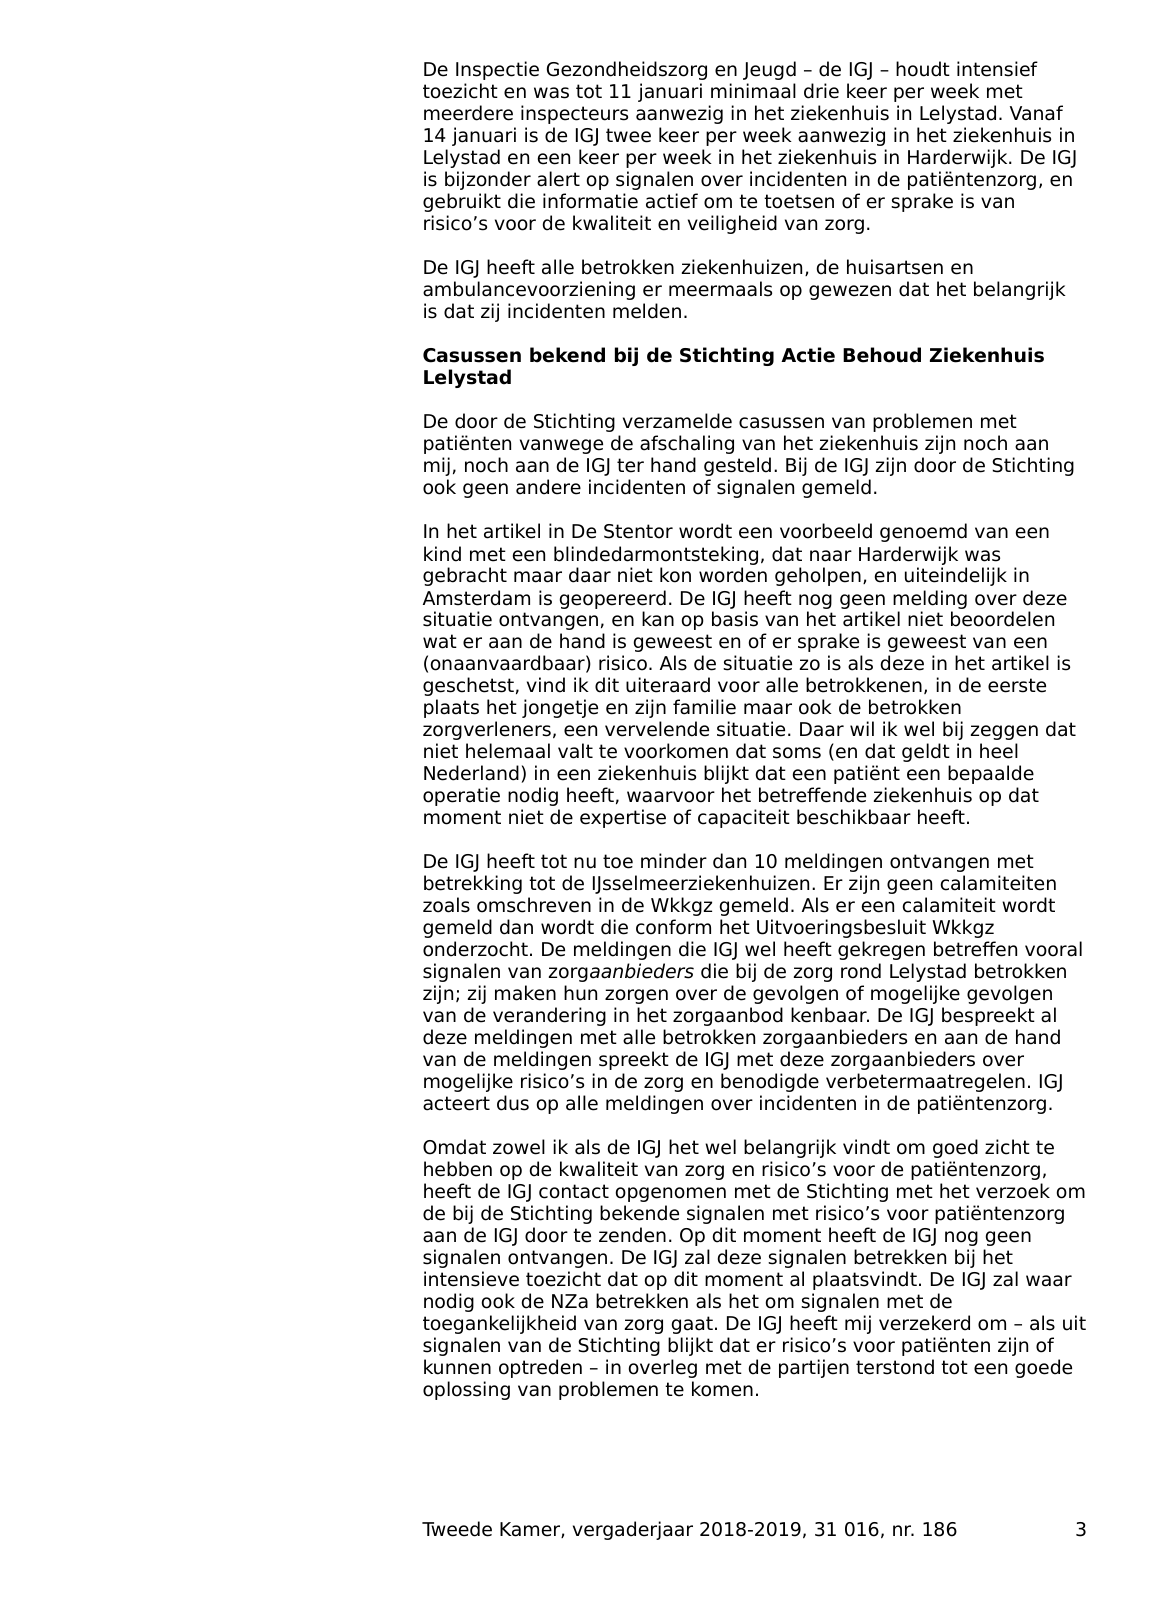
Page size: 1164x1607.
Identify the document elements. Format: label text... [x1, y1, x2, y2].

text In het artikel in De Stentor wordt een voorbeeld genoemd van een kind met een blindedarmontsteking, dat naar Harderwijk was gebracht maar daar niet kon worden geholpen, en uiteindelijk in Amsterdam is geopereerd. De IGJ heeft nog geen melding over deze situatie ontvangen, en kan op basis van het artikel niet beoordelen wat er aan de hand is geweest en of er sprake is geweest van een (onaanvaardbaar) risico. Als de situatie zo is als deze in het artikel is geschetst, vind ik dit uiteraard voor alle betrokkenen, in de eerste plaats het jongetje en zijn familie maar ook de betrokken zorgverleners, een vervelende situatie. Daar wil ik wel bij zeggen dat niet helemaal valt te voorkomen dat soms (en dat geldt in heel Nederland) in een ziekenhuis blijkt dat een patiënt een bepaalde operatie nodig heeft, waarvoor het betreffende ziekenhuis op dat moment niet de expertise of capaciteit beschikbaar heeft. [422, 521, 1087, 829]
text De Inspectie Gezondheidszorg en Jeugd – de IGJ – houdt intensief toezicht en was tot 11 januari minimaal drie keer per week met meerdere inspecteurs aanwezig in het ziekenhuis in Lelystad. Vanaf 14 januari is de IGJ twee keer per week aanwezig in het ziekenhuis in Lelystad en een keer per week in het ziekenhuis in Harderwijk. De IGJ is bijzonder alert op signalen over incidenten in de patiëntenzorg, en gebruikt die informatie actief om te toetsen of er sprake is van risico’s voor de kwaliteit en veiligheid van zorg. [422, 59, 1087, 235]
text De IGJ heeft alle betrokken ziekenhuizen, de huisartsen en ambulancevoorziening er meermaals op gewezen dat het belangrijk is dat zij incidenten melden. [422, 257, 1087, 323]
text De door de Stichting verzamelde casussen van problemen met patiënten vanwege de afschaling van het ziekenhuis zijn noch aan mij, noch aan de IGJ ter hand gesteld. Bij de IGJ zijn door de Stichting ook geen andere incidenten of signalen gemeld. [422, 411, 1087, 499]
subtitle Casussen bekend bij de Stichting Actie Behoud Ziekenhuis Lelystad [422, 345, 1087, 389]
text Omdat zowel ik als de IGJ het wel belangrijk vindt om goed zicht te hebben op de kwaliteit van zorg en risico’s voor de patiëntenzorg, heeft de IGJ contact opgenomen met de Stichting met het verzoek om de bij de Stichting bekende signalen met risico’s voor patiëntenzorg aan de IGJ door te zenden. Op dit moment heeft de IGJ nog geen signalen ontvangen. De IGJ zal deze signalen betrekken bij het intensieve toezicht dat op dit moment al plaatsvindt. De IGJ zal waar nodig ook de NZa betrekken als het om signalen met de toegankelijkheid van zorg gaat. De IGJ heeft mij verzekerd om – als uit signalen van de Stichting blijkt dat er risico’s voor patiënten zijn of kunnen optreden – in overleg met de partijen terstond tot een goede oplossing van problemen te komen. [422, 1137, 1087, 1401]
text De IGJ heeft tot nu toe minder dan 10 meldingen ontvangen met betrekking tot de IJsselmeerziekenhuizen. Er zijn geen calamiteiten zoals omschreven in de Wkkgz gemeld. Als er een calamiteit wordt gemeld dan wordt die conform het Uitvoeringsbesluit Wkkgz onderzocht. De meldingen die IGJ wel heeft gekregen betreffen vooral signalen van zorgaanbieders die bij de zorg rond Lelystad betrokken zijn; zij maken hun zorgen over de gevolgen of mogelijke gevolgen van de verandering in het zorgaanbod kenbaar. De IGJ bespreekt al deze meldingen met alle betrokken zorgaanbieders en aan de hand van de meldingen spreekt de IGJ met deze zorgaanbieders over mogelijke risico’s in de zorg en benodigde verbetermaatregelen. IGJ acteert dus op alle meldingen over incidenten in de patiëntenzorg. [422, 851, 1087, 1115]
